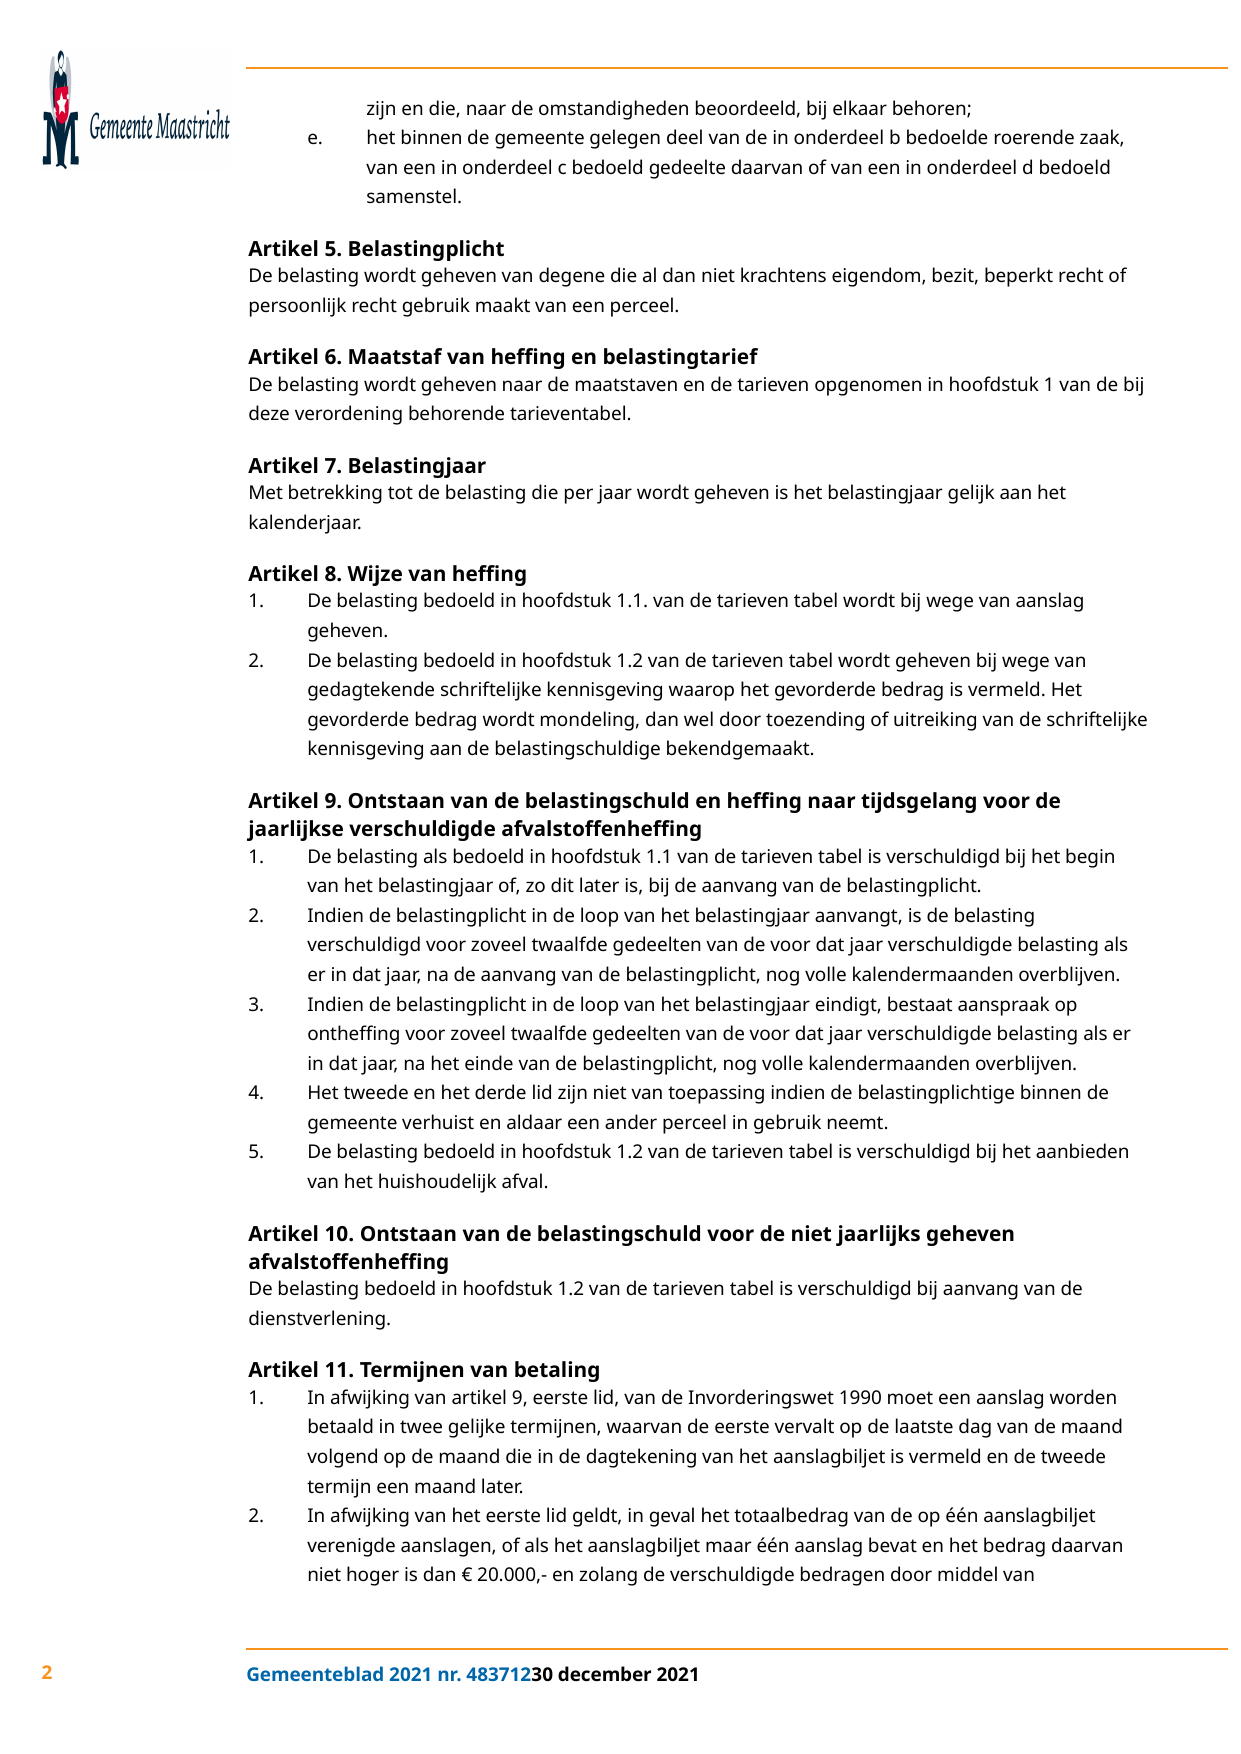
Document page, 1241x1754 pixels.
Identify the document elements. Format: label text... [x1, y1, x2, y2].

list zijn en die, naar de omstandigheden beoordeeld, bij elkaar behoren; [307, 95, 1152, 121]
text Artikel 11. Termijnen van betaling [248, 1356, 1152, 1384]
text De belasting wordt geheven van degene die al dan niet krachtens eigendom, bezit, beperkt recht of persoonlijk recht gebruik maakt van een perceel. [248, 262, 1152, 318]
list De belasting bedoeld in hoofdstuk 1.2 van de tarieven tabel is verschuldigd bij het aanbieden van het huishoudelijk afval. [248, 1139, 1152, 1194]
list Indien de belastingplicht in de loop van het belastingjaar eindigt, bestaat aanspraak op ontheffing voor zoveel twaalfde gedeelten van de voor dat jaar verschuldigde belasting als er in dat jaar, na het einde van de belastingplicht, nog volle kalendermaanden overblijven. [248, 991, 1152, 1076]
list Het tweede en het derde lid zijn niet van toepassing indien de belastingplichtige binnen de gemeente verhuist en aldaar een ander perceel in gebruik neemt. [248, 1079, 1152, 1135]
list De belasting bedoeld in hoofdstuk 1.1. van de tarieven tabel wordt bij wege van aanslag geheven. [248, 588, 1152, 643]
text Artikel 5. Belastingplicht [248, 234, 1152, 262]
list De belasting bedoeld in hoofdstuk 1.2 van de tarieven tabel wordt geheven bij wege van gedagtekende schriftelijke kennisgeving waarop het gevorderde bedrag is vermeld. Het gevorderde bedrag wordt mondeling, dan wel door toezending of uitreiking van de schriftelijke kennisgeving aan de belastingschuldige bekendgemaakt. [248, 647, 1152, 761]
list De belasting als bedoeld in hoofdstuk 1.1 van de tarieven tabel is verschuldigd bij het begin van het belastingjaar of, zo dit later is, bij de aanvang van de belastingplicht. [248, 843, 1152, 898]
text De belasting bedoeld in hoofdstuk 1.2 van de tarieven tabel is verschuldigd bij aanvang van de dienstverlening. [248, 1276, 1152, 1331]
list Indien de belastingplicht in de loop van het belastingjaar aanvangt, is de belasting verschuldigd voor zoveel twaalfde gedeelten van de voor dat jaar verschuldigde belasting als er in dat jaar, na de aanvang van de belastingplicht, nog volle kalendermaanden overblijven. [248, 902, 1152, 987]
list In afwijking van artikel 9, eerste lid, van de Invorderingswet 1990 moet een aanslag worden betaald in twee gelijke termijnen, waarvan de eerste vervalt op de laatste dag van de maand volgend op de maand die in de dagtekening van het aanslagbiljet is vermeld en de tweede termijn een maand later. [248, 1384, 1152, 1498]
text Artikel 6. Maatstaf van heffing en belastingtarief [248, 342, 1152, 371]
list het binnen de gemeente gelegen deel van de in onderdeel b bedoelde roerende zaak, van een in onderdeel c bedoeld gedeelte daarvan of van een in onderdeel d bedoeld samenstel. [307, 124, 1152, 209]
text De belasting wordt geheven naar de maatstaven en de tarieven opgenomen in hoofdstuk 1 van de bij deze verordening behorende tarieventabel. [248, 371, 1152, 426]
text Met betrekking tot de belasting die per jaar wordt geheven is het belastingjaar gelijk aan het kalenderjaar. [248, 479, 1152, 534]
text Artikel 9. Ontstaan van de belastingschuld en heffing naar tijdsgelang voor de jaarlijkse verschuldigde afvalstoffenheffing [248, 786, 1152, 843]
list In afwijking van het eerste lid geldt, in geval het totaalbedrag van de op één aanslagbiljet verenigde aanslagen, of als het aanslagbiljet maar één aanslag bevat en het bedrag daarvan niet hoger is dan € 20.000,- en zolang de verschuldigde bedragen door middel van [248, 1502, 1152, 1587]
text Artikel 10. Ontstaan van de belastingschuld voor de niet jaarlijks geheven afvalstoffenheffing [248, 1219, 1152, 1276]
picture [41, 47, 231, 172]
text Artikel 7. Belastingjaar [248, 451, 1152, 479]
text Artikel 8. Wijze van heffing [248, 559, 1152, 588]
